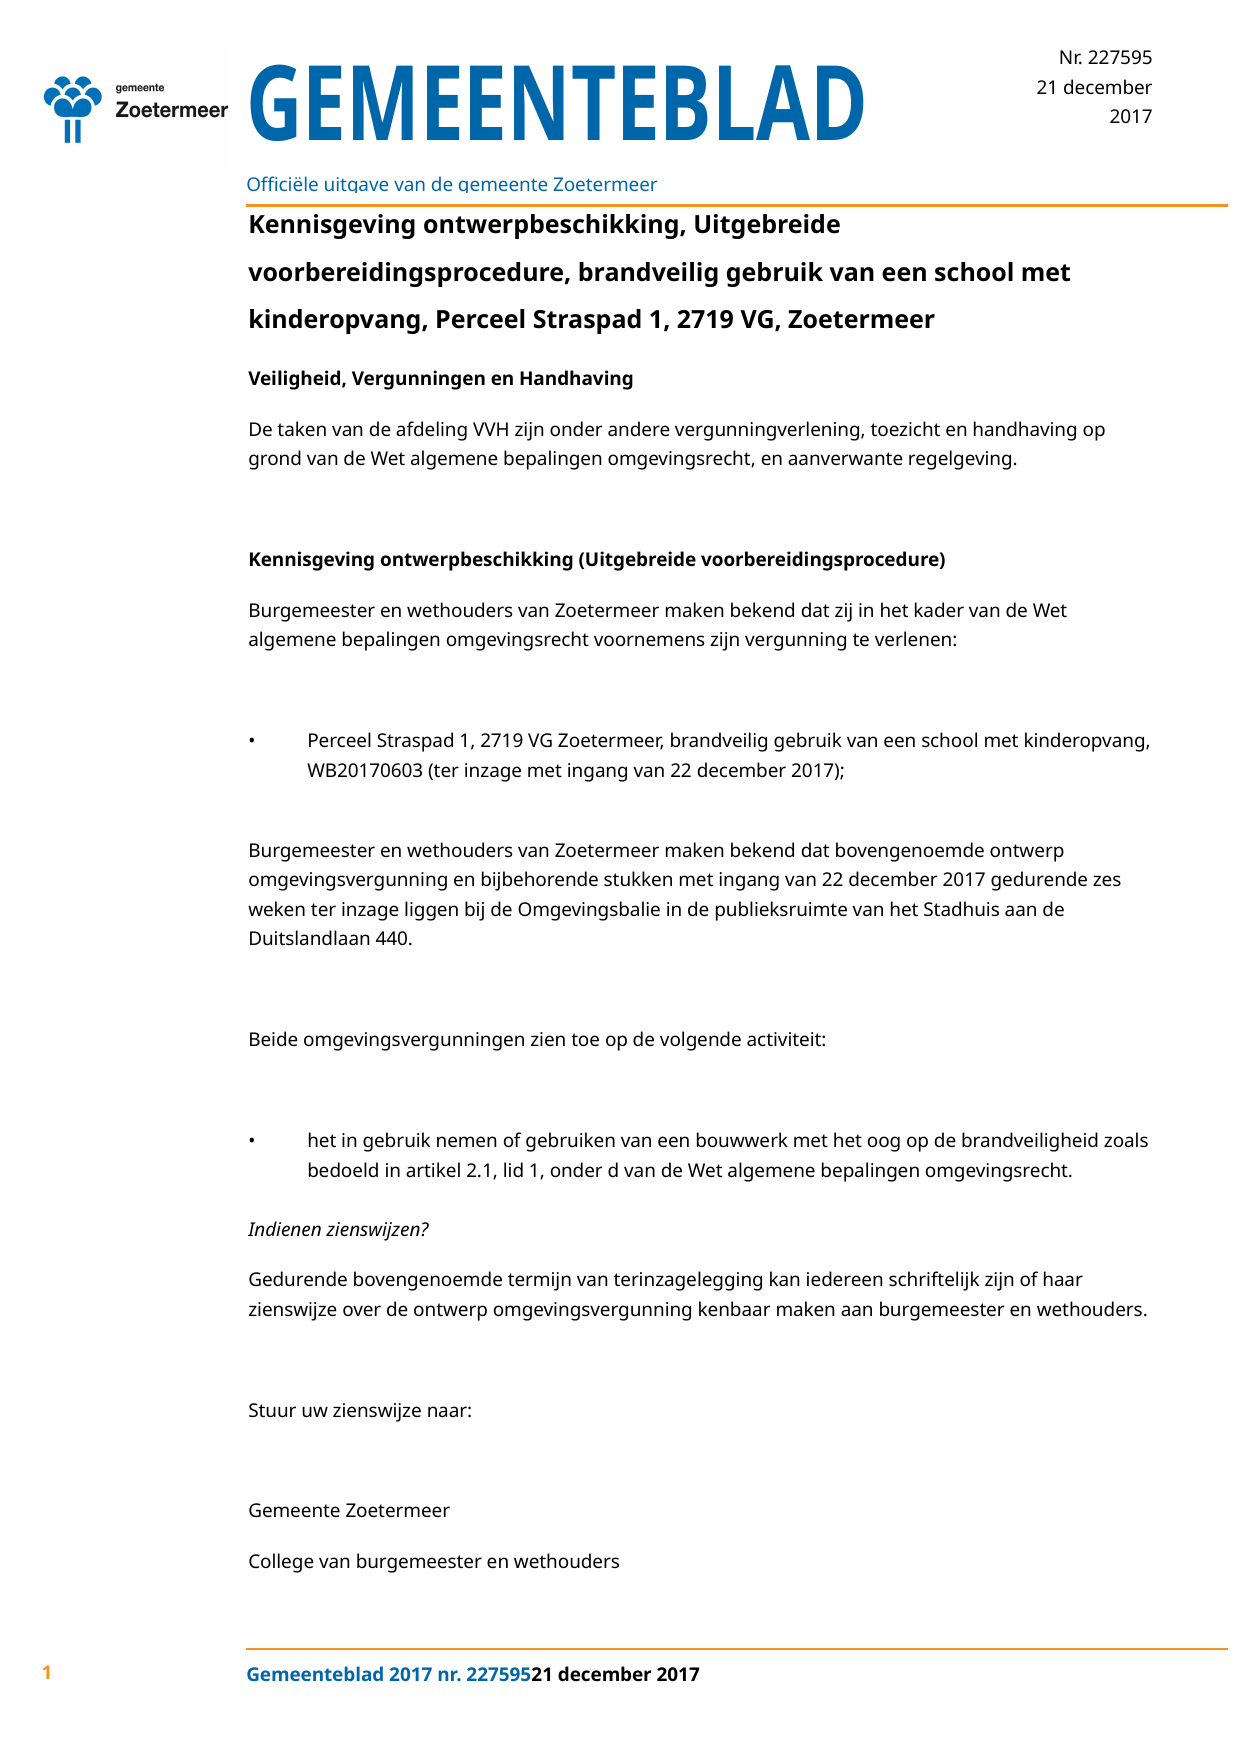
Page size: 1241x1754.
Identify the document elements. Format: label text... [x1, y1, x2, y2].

text Beide omgevingsvergunningen zien toe op de volgende activiteit: [248, 1026, 1152, 1052]
text Burgemeester en wethouders van Zoetermeer maken bekend dat bovengenoemde ontwerp omgevingsvergunning en bijbehorende stukken met ingang van 22 december 2017 gedurende zes weken ter inzage liggen bij de Omgevingsbalie in de publieksruimte van het Stadhuis aan de Duitslandlaan 440. [248, 837, 1152, 951]
text College van burgemeester en wethouders [248, 1548, 1152, 1574]
text Gemeente Zoetermeer [248, 1498, 1152, 1523]
list Perceel Straspad 1, 2719 VG Zoetermeer, brandveilig gebruik van een school met kinderopvang, WB20170603 (ter inzage met ingang van 22 december 2017); [248, 727, 1152, 782]
text Veiligheid, Vergunningen en Handhaving [248, 366, 1152, 391]
text De taken van de afdeling VVH zijn onder andere vergunningverlening, toezicht en handhaving op grond van de Wet algemene bepalingen omgevingsrecht, en aanverwante regelgeving. [248, 416, 1152, 471]
text Gedurende bovengenoemde termijn van terinzagelegging kan iedereen schriftelijk zijn of haar zienswijze over de ontwerp omgevingsvergunning kenbaar maken aan burgemeester en wethouders. [248, 1266, 1152, 1322]
text Kennisgeving ontwerpbeschikking (Uitgebreide voorbereidingsprocedure) [248, 546, 1152, 572]
text Stuur uw zienswijze naar: [248, 1397, 1152, 1422]
text Kennisgeving ontwerpbeschikking, Uitgebreide voorbereidingsprocedure, brandveilig gebruik van een school met kinderopvang, Perceel Straspad 1, 2719 VG, Zoetermeer [248, 207, 1152, 336]
list het in gebruik nemen of gebruiken van een bouwwerk met het oog op de brandveiligheid zoals bedoeld in artikel 2.1, lid 1, onder d van de Wet algemene bepalingen omgevingsrecht. [248, 1127, 1152, 1182]
text Burgemeester en wethouders van Zoetermeer maken bekend dat zij in het kader van de Wet algemene bepalingen omgevingsrecht voornemens zijn vergunning te verlenen: [248, 597, 1152, 652]
text Indienen zienswijzen? [248, 1216, 1152, 1242]
picture [41, 47, 231, 172]
